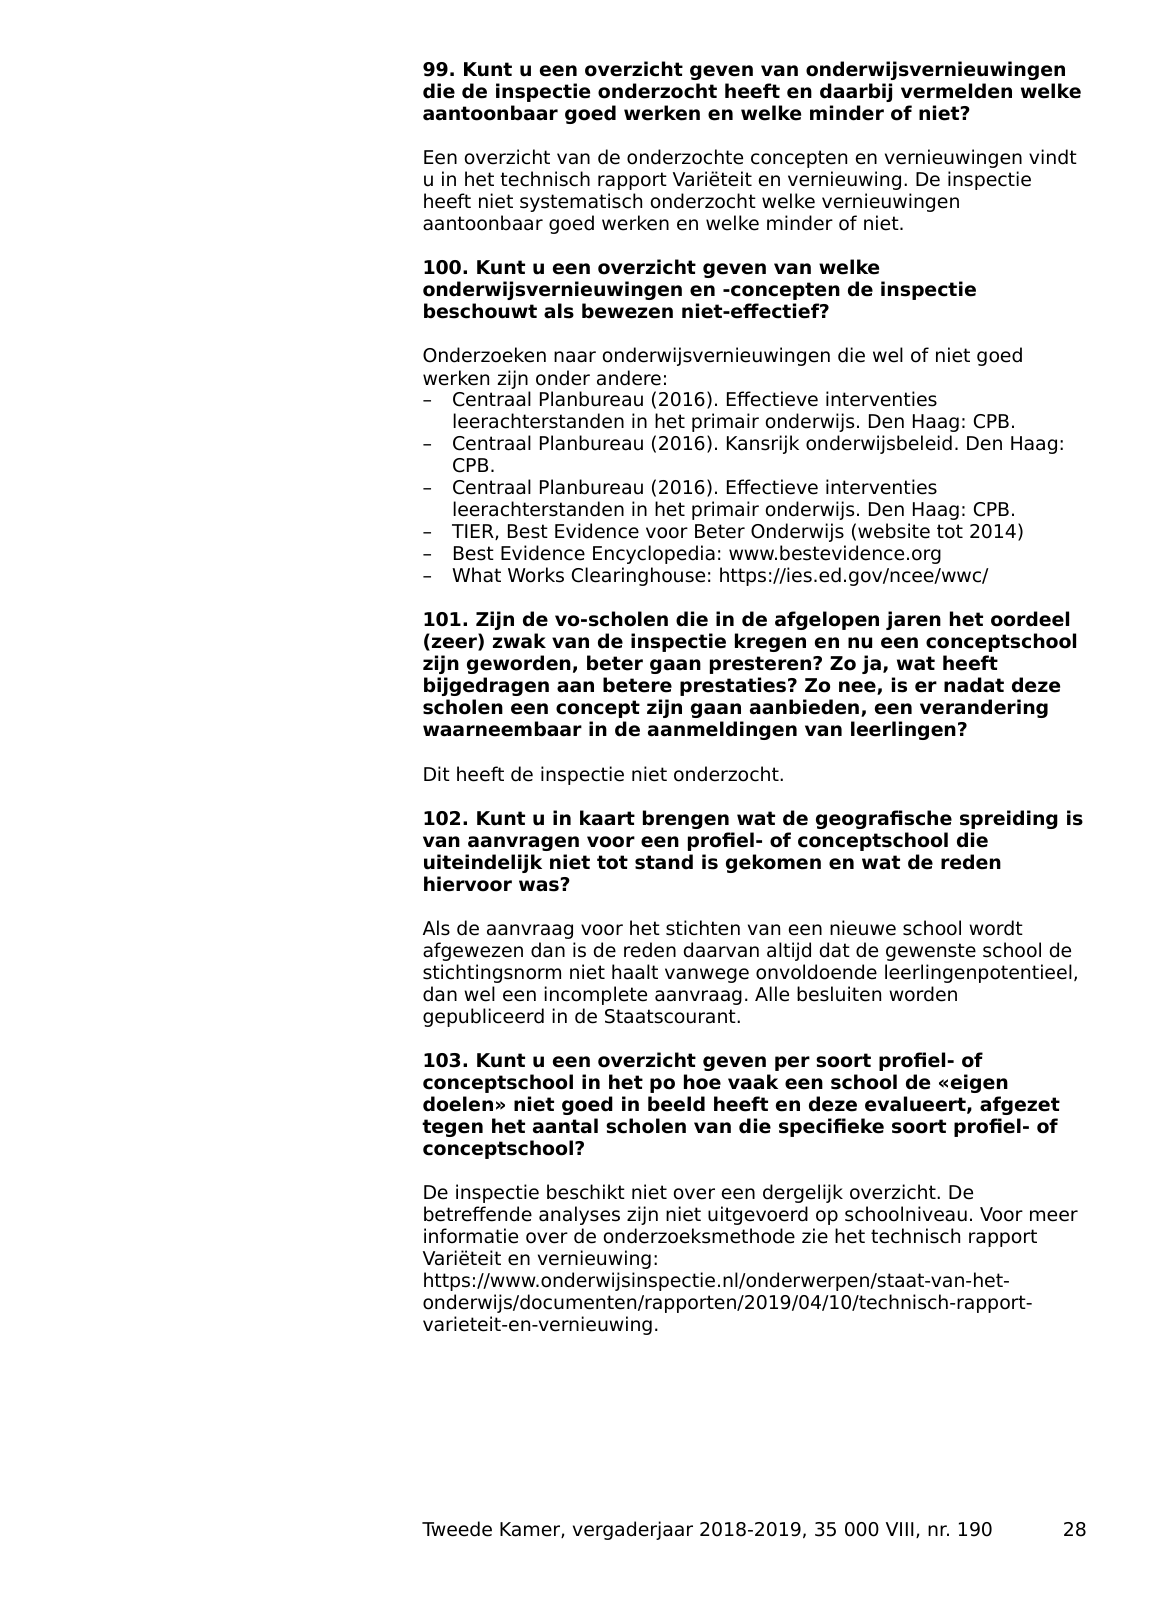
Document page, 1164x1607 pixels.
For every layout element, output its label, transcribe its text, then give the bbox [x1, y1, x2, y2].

text – Centraal Planbureau (2016). Effectieve interventies leerachterstanden in het primair onderwijs. Den Haag: CPB. [422, 389, 1087, 433]
text – Centraal Planbureau (2016). Kansrijk onderwijsbeleid. Den Haag: CPB. [422, 433, 1087, 477]
subtitle 101. Zijn de vo-scholen die in de afgelopen jaren het oordeel (zeer) zwak van de inspectie kregen en nu een conceptschool zijn geworden, beter gaan presteren? Zo ja, wat heeft bijgedragen aan betere prestaties? Zo nee, is er nadat deze scholen een concept zijn gaan aanbieden, een verandering waarneembaar in de aanmeldingen van leerlingen? [422, 609, 1087, 741]
text De inspectie beschikt niet over een dergelijk overzicht. De betreffende analyses zijn niet uitgevoerd op schoolniveau. Voor meer informatie over de onderzoeksmethode zie het technisch rapport Variëteit en vernieuwing: https://www.onderwijsinspectie.nl/onderwerpen/staat-van-het-onderwijs/documenten/rapporten/2019/04/10/technisch-rapport-varieteit-en-vernieuwing. [422, 1182, 1087, 1336]
text Dit heeft de inspectie niet onderzocht. [422, 763, 1087, 785]
subtitle 99. Kunt u een overzicht geven van onderwijsvernieuwingen die de inspectie onderzocht heeft en daarbij vermelden welke aantoonbaar goed werken en welke minder of niet? [422, 59, 1087, 125]
text Als de aanvraag voor het stichten van een nieuwe school wordt afgewezen dan is de reden daarvan altijd dat de gewenste school de stichtingsnorm niet haalt vanwege onvoldoende leerlingenpotentieel, dan wel een incomplete aanvraag. Alle besluiten worden gepubliceerd in de Staatscourant. [422, 918, 1087, 1028]
subtitle 100. Kunt u een overzicht geven van welke onderwijsvernieuwingen en -concepten de inspectie beschouwt als bewezen niet-effectief? [422, 257, 1087, 323]
text – Best Evidence Encyclopedia: www.bestevidence.org [422, 543, 1087, 565]
subtitle 102. Kunt u in kaart brengen wat de geografische spreiding is van aanvragen voor een profiel- of conceptschool die uiteindelijk niet tot stand is gekomen en wat de reden hiervoor was? [422, 808, 1087, 896]
text – TIER, Best Evidence voor Beter Onderwijs (website tot 2014) [422, 521, 1087, 543]
text – Centraal Planbureau (2016). Effectieve interventies leerachterstanden in het primair onderwijs. Den Haag: CPB. [422, 477, 1087, 521]
text Een overzicht van de onderzochte concepten en vernieuwingen vindt u in het technisch rapport Variëteit en vernieuwing. De inspectie heeft niet systematisch onderzocht welke vernieuwingen aantoonbaar goed werken en welke minder of niet. [422, 147, 1087, 235]
subtitle 103. Kunt u een overzicht geven per soort profiel- of conceptschool in het po hoe vaak een school de «eigen doelen» niet goed in beeld heeft en deze evalueert, afgezet tegen het aantal scholen van die specifieke soort profiel- of conceptschool? [422, 1050, 1087, 1160]
text – What Works Clearinghouse: https://ies.ed.gov/ncee/wwc/ [422, 565, 1087, 587]
text Onderzoeken naar onderwijsvernieuwingen die wel of niet goed werken zijn onder andere: [422, 345, 1087, 389]
